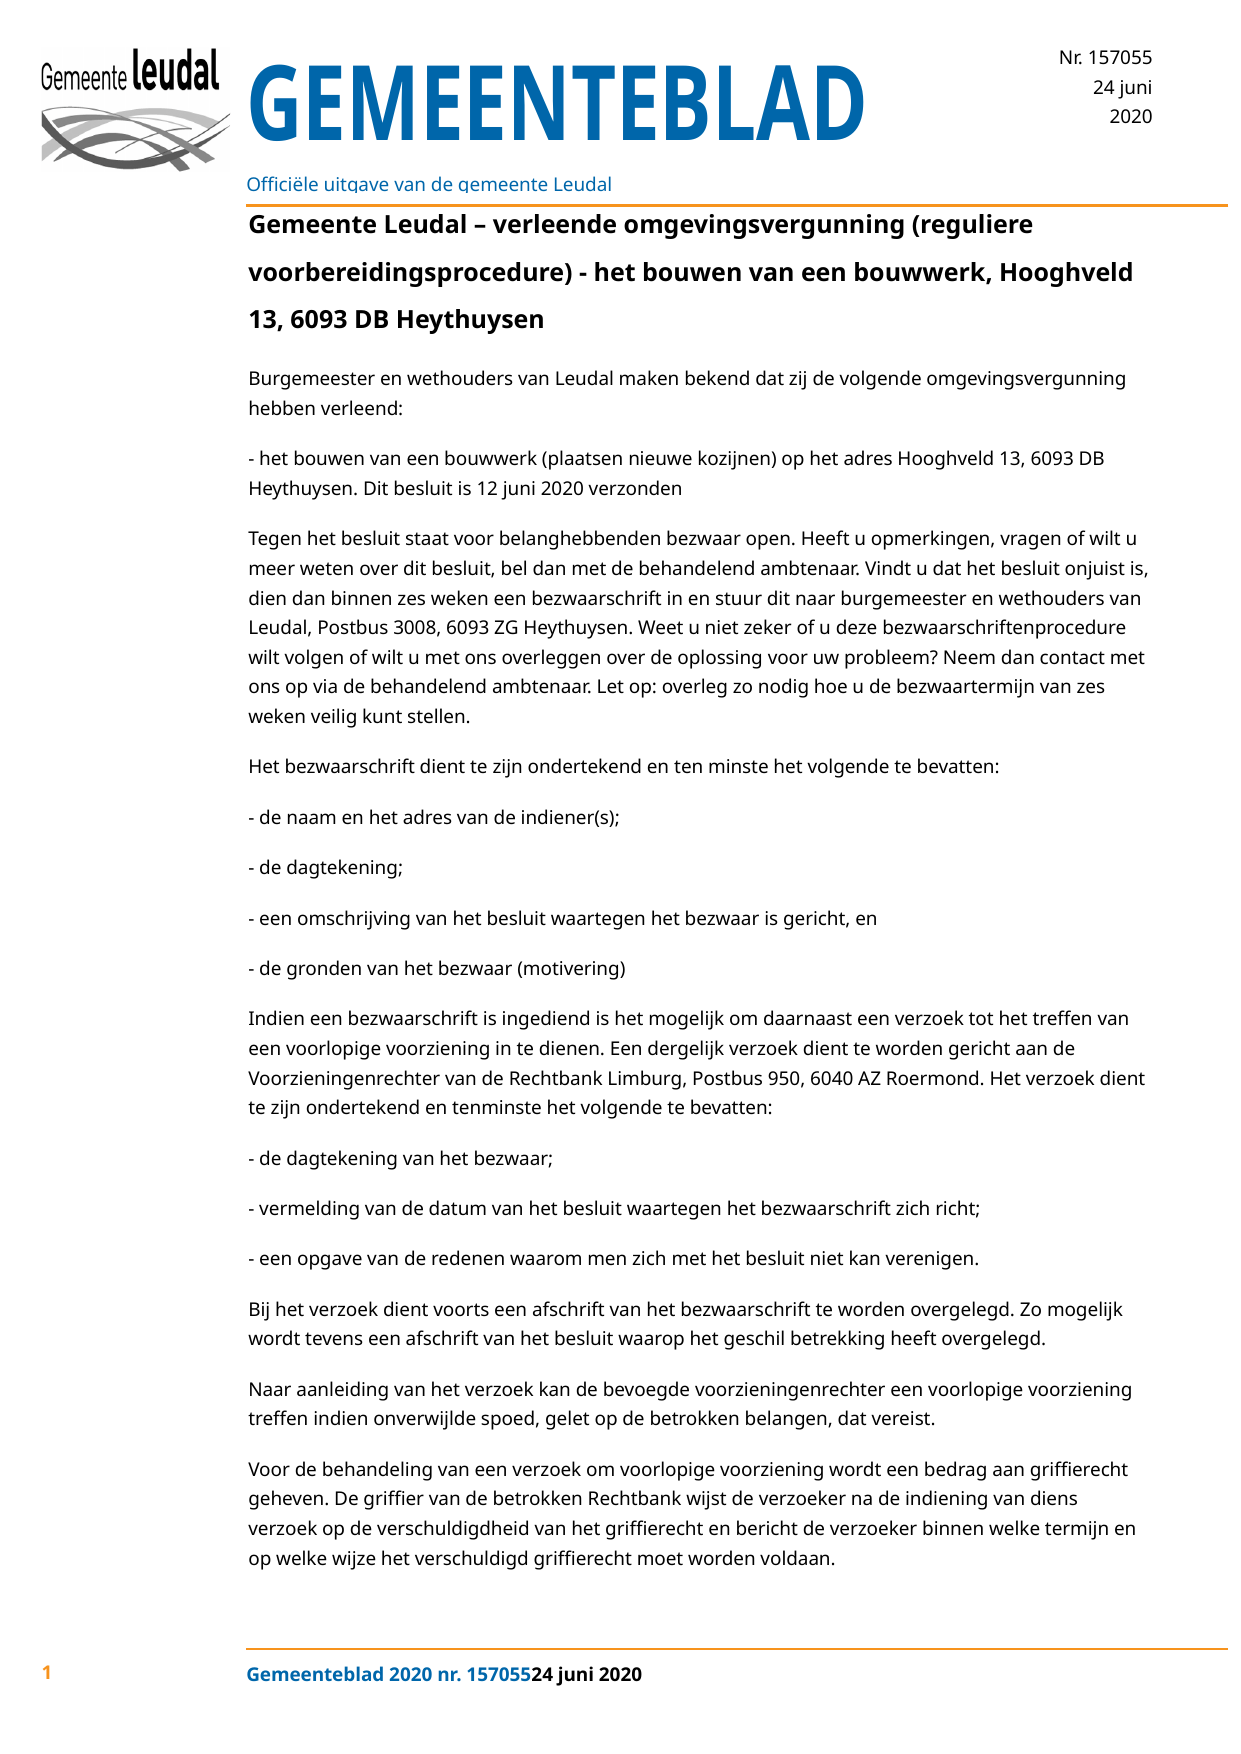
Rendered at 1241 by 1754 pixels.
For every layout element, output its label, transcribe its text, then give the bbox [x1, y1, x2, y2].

text - een opgave van de redenen waarom men zich met het besluit niet kan verenigen. [248, 1246, 1152, 1271]
text Het bezwaarschrift dient te zijn ondertekend en ten minste het volgende te bevatten: [248, 753, 1152, 779]
text Gemeente Leudal – verleende omgevingsvergunning (reguliere voorbereidingsprocedure) - het bouwen van een bouwwerk, Hooghveld 13, 6093 DB Heythuysen [248, 207, 1152, 336]
text - een omschrijving van het besluit waartegen het bezwaar is gericht, en [248, 905, 1152, 930]
text - het bouwen van een bouwwerk (plaatsen nieuwe kozijnen) op het adres Hooghveld 13, 6093 DB Heythuysen. Dit besluit is 12 juni 2020 verzonden [248, 446, 1152, 501]
text Burgemeester en wethouders van Leudal maken bekend dat zij de volgende omgevingsvergunning hebben verleend: [248, 366, 1152, 421]
text - de dagtekening; [248, 854, 1152, 880]
text Indien een bezwaarschrift is ingediend is het mogelijk om daarnaast een verzoek tot het treffen van een voorlopige voorziening in te dienen. Een dergelijk verzoek dient te worden gericht aan de Voorzieningenrechter van de Rechtbank Limburg, Postbus 950, 6040 AZ Roermond. Het verzoek dient te zijn ondertekend en tenminste het volgende te bevatten: [248, 1006, 1152, 1120]
text Tegen het besluit staat voor belanghebbenden bezwaar open. Heeft u opmerkingen, vragen of wilt u meer weten over dit besluit, bel dan met de behandelend ambtenaar. Vindt u dat het besluit onjuist is, dien dan binnen zes weken een bezwaarschrift in en stuur dit naar burgemeester en wethouders van Leudal, Postbus 3008, 6093 ZG Heythuysen. Weet u niet zeker of u deze bezwaarschriftenprocedure wilt volgen of wilt u met ons overleggen over de oplossing voor uw probleem? Neem dan contact met ons op via de behandelend ambtenaar. Let op: overleg zo nodig hoe u de bezwaartermijn van zes weken veilig kunt stellen. [248, 526, 1152, 729]
text Bij het verzoek dient voorts een afschrift van het bezwaarschrift te worden overgelegd. Zo mogelijk wordt tevens een afschrift van het besluit waarop het geschil betrekking heeft overgelegd. [248, 1296, 1152, 1351]
picture [41, 47, 231, 172]
text - vermelding van de datum van het besluit waartegen het bezwaarschrift zich richt; [248, 1195, 1152, 1221]
text - de naam en het adres van de indiener(s); [248, 804, 1152, 829]
text Voor de behandeling van een verzoek om voorlopige voorziening wordt een bedrag aan griffierecht geheven. De griffier van de betrokken Rechtbank wijst de verzoeker na de indiening van diens verzoek op de verschuldigdheid van het griffierecht en bericht de verzoeker binnen welke termijn en op welke wijze het verschuldigd griffierecht moet worden voldaan. [248, 1456, 1152, 1570]
text - de gronden van het bezwaar (motivering) [248, 955, 1152, 981]
text Naar aanleiding van het verzoek kan de bevoegde voorzieningenrechter een voorlopige voorziening treffen indien onverwijlde spoed, gelet op de betrokken belangen, dat vereist. [248, 1376, 1152, 1431]
text - de dagtekening van het bezwaar; [248, 1145, 1152, 1170]
